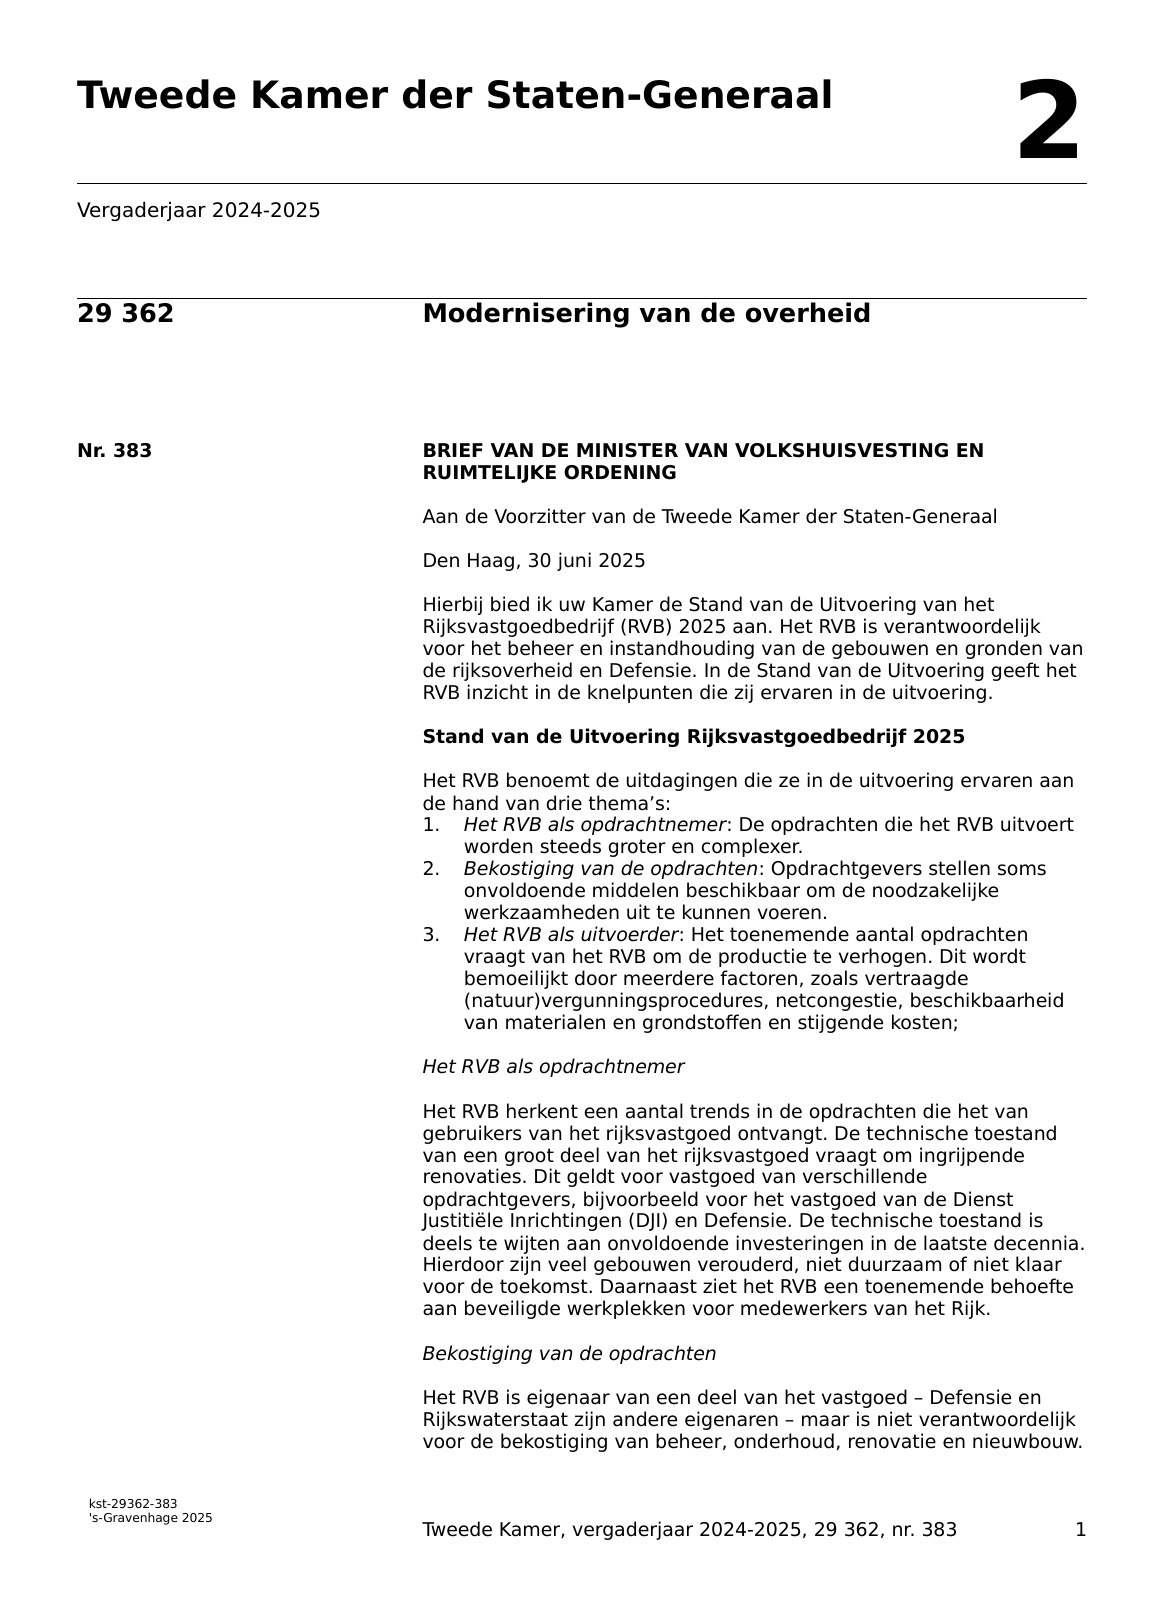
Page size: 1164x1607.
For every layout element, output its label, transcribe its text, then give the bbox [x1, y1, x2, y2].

table_header 2 [886, 59, 1087, 183]
subtitle Stand van de Uitvoering Rijksvastgoedbedrijf 2025 [422, 726, 1087, 748]
subtitle 29 362 Modernisering van de overheid [77, 299, 1087, 329]
table_header Tweede Kamer der Staten-Generaal [77, 59, 886, 183]
text 2. Bekostiging van de opdrachten: Opdrachtgevers stellen soms onvoldoende middelen beschikbaar om de noodzakelijke werkzaamheden uit te kunnen voeren. [422, 858, 1087, 924]
table_cell Vergaderjaar 2024-2025 [77, 184, 1087, 298]
text kst-29362-383 [88, 1497, 323, 1511]
text Het RVB herkent een aantal trends in de opdrachten die het van gebruikers van het rijksvastgoed ontvangt. De technische toestand van een groot deel van het rijksvastgoed vraagt om ingrijpende renovaties. Dit geldt voor vastgoed van verschillende opdrachtgevers, bijvoorbeeld voor het vastgoed van de Dienst Justitiële Inrichtingen (DJI) en Defensie. De technische toestand is deels te wijten aan onvoldoende investeringen in de laatste decennia. Hierdoor zijn veel gebouwen verouderd, niet duurzaam of niet klaar voor de toekomst. Daarnaast ziet het RVB een toenemende behoefte aan beveiligde werkplekken voor medewerkers van het Rijk. [422, 1101, 1087, 1320]
text 3. Het RVB als uitvoerder: Het toenemende aantal opdrachten vraagt van het RVB om de productie te verhogen. Dit wordt bemoeilijkt door meerdere factoren, zoals vertraagde (natuur)vergunningsprocedures, netcongestie, beschikbaarheid van materialen en grondstoffen en stijgende kosten; [422, 924, 1087, 1034]
text Het RVB benoemt de uitdagingen die ze in de uitvoering ervaren aan de hand van drie thema’s: [422, 770, 1087, 814]
text Het RVB is eigenaar van een deel van het vastgoed – Defensie en Rijkswaterstaat zijn andere eigenaren – maar is niet verantwoordelijk voor de bekostiging van beheer, onderhoud, renovatie en nieuwbouw. [422, 1387, 1087, 1453]
text 's-Gravenhage 2025 [88, 1511, 323, 1525]
text Den Haag, 30 juni 2025 [422, 550, 1087, 572]
text Aan de Voorzitter van de Tweede Kamer der Staten-Generaal [422, 506, 1087, 528]
subtitle Nr. 383 BRIEF VAN DE MINISTER VAN VOLKSHUISVESTING EN RUIMTELIJKE ORDENING [77, 440, 1087, 484]
subtitle Het RVB als opdrachtnemer [422, 1056, 1087, 1078]
text Hierbij bied ik uw Kamer de Stand van de Uitvoering van het Rijksvastgoedbedrijf (RVB) 2025 aan. Het RVB is verantwoordelijk voor het beheer en instandhouding van de gebouwen en gronden van de rijksoverheid en Defensie. In de Stand van de Uitvoering geeft het RVB inzicht in de knelpunten die zij ervaren in de uitvoering. [422, 594, 1087, 704]
text 1. Het RVB als opdrachtnemer: De opdrachten die het RVB uitvoert worden steeds groter en complexer. [422, 814, 1087, 858]
subtitle Bekostiging van de opdrachten [422, 1342, 1087, 1364]
